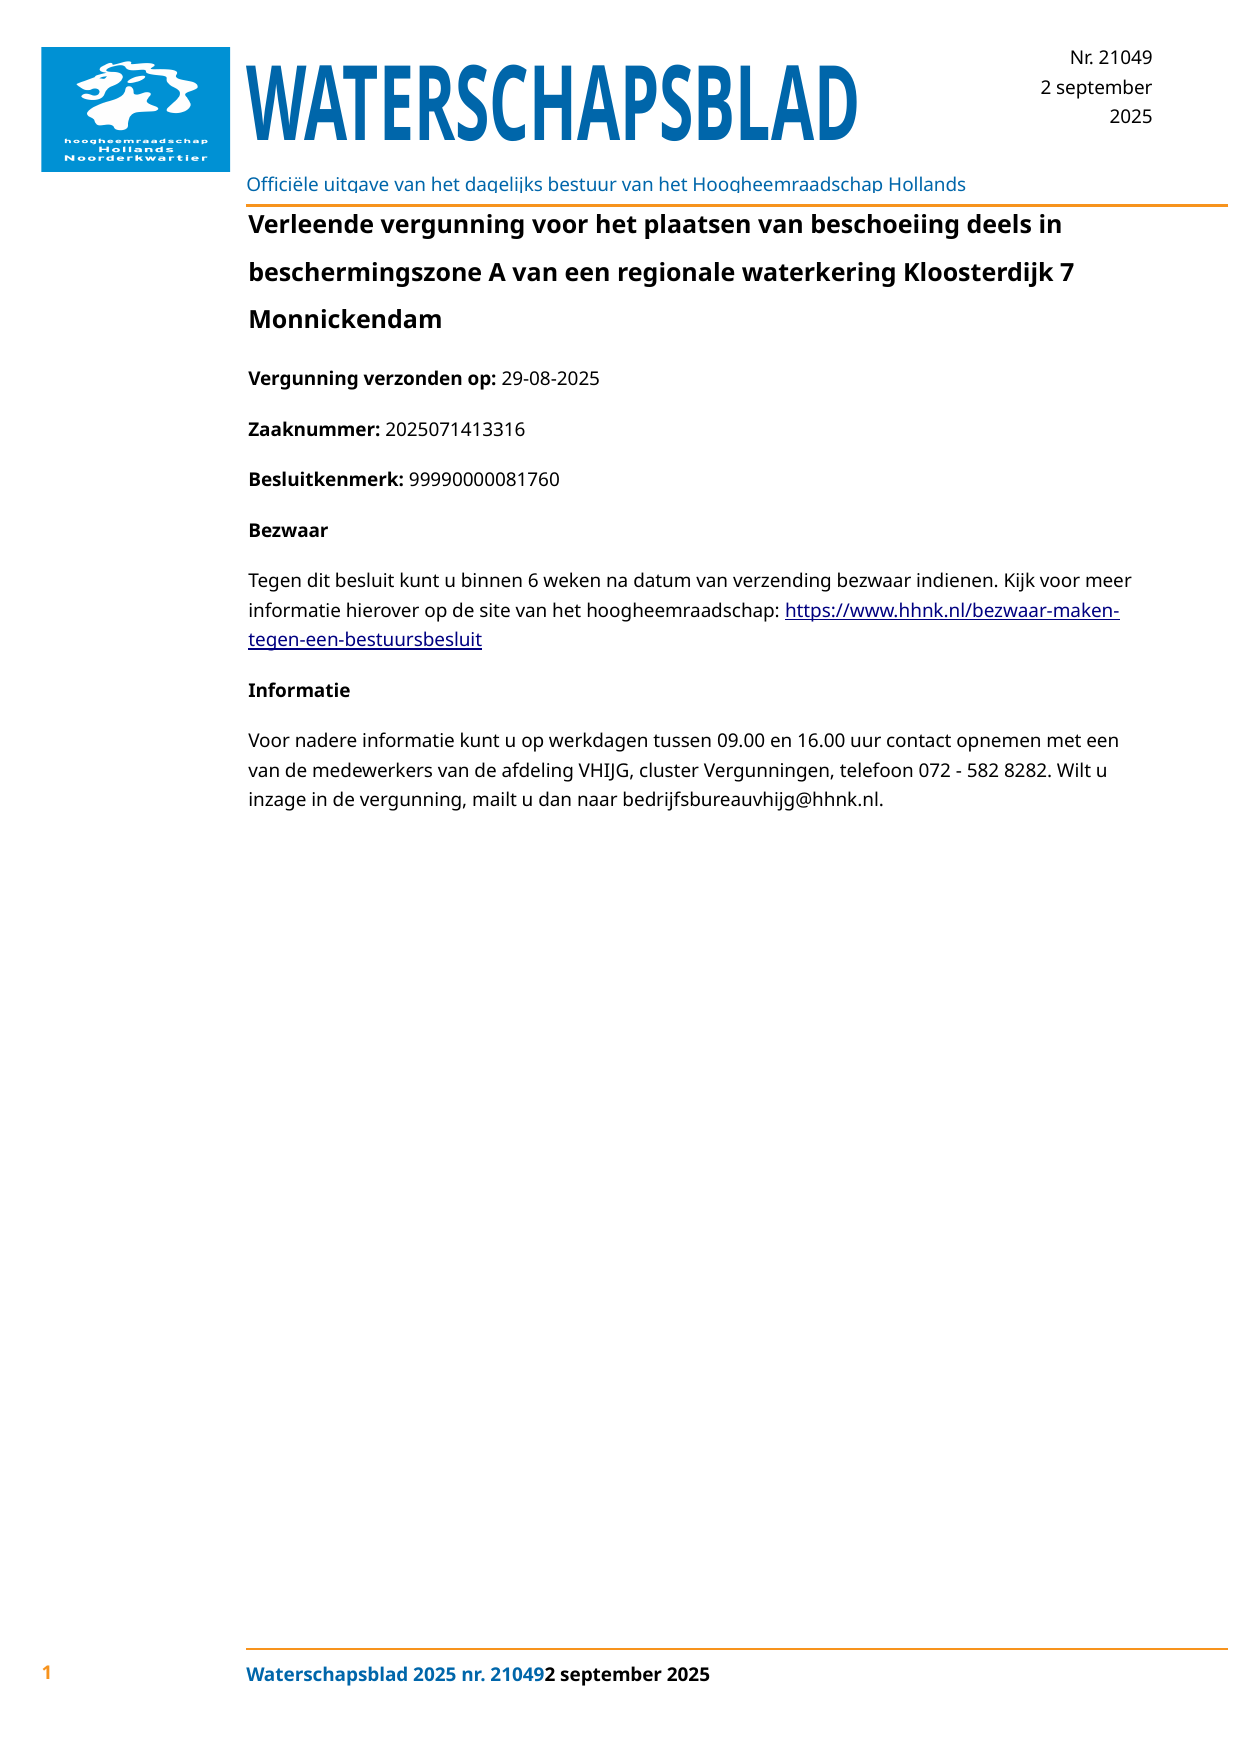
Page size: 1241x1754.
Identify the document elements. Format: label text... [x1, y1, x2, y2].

text Bezwaar [248, 517, 1152, 542]
text Zaaknummer: 2025071413316 [248, 416, 1152, 442]
text Vergunning verzonden op: 29-08-2025 [248, 366, 1152, 391]
text Verleende vergunning voor het plaatsen van beschoeiing deels in beschermingszone A van een regionale waterkering Kloosterdijk 7 Monnickendam [248, 207, 1152, 336]
picture [118, 62, 197, 112]
picture [78, 64, 122, 99]
text Tegen dit besluit kunt u binnen 6 weken na datum van verzending bezwaar indienen. Kijk voor meer informatie hierover op de site van het hoogheemraadschap: https://www.hhnk.nl/bezwaar-maken-tegen-een-bestuursbesluit [248, 567, 1152, 652]
text Informatie [248, 677, 1152, 702]
text Voor nadere informatie kunt u op werkdagen tussen 09.00 en 16.00 uur contact opnemen met een van de medewerkers van de afdeling VHIJG, cluster Vergunningen, telefoon 072 - 582 8282. Wilt u inzage in de vergunning, mailt u dan naar bedrijfsbureauvhijg@hhnk.nl. [248, 727, 1152, 812]
picture [129, 76, 144, 82]
text Besluitkenmerk: 99990000081760 [248, 466, 1152, 492]
picture [88, 87, 157, 130]
